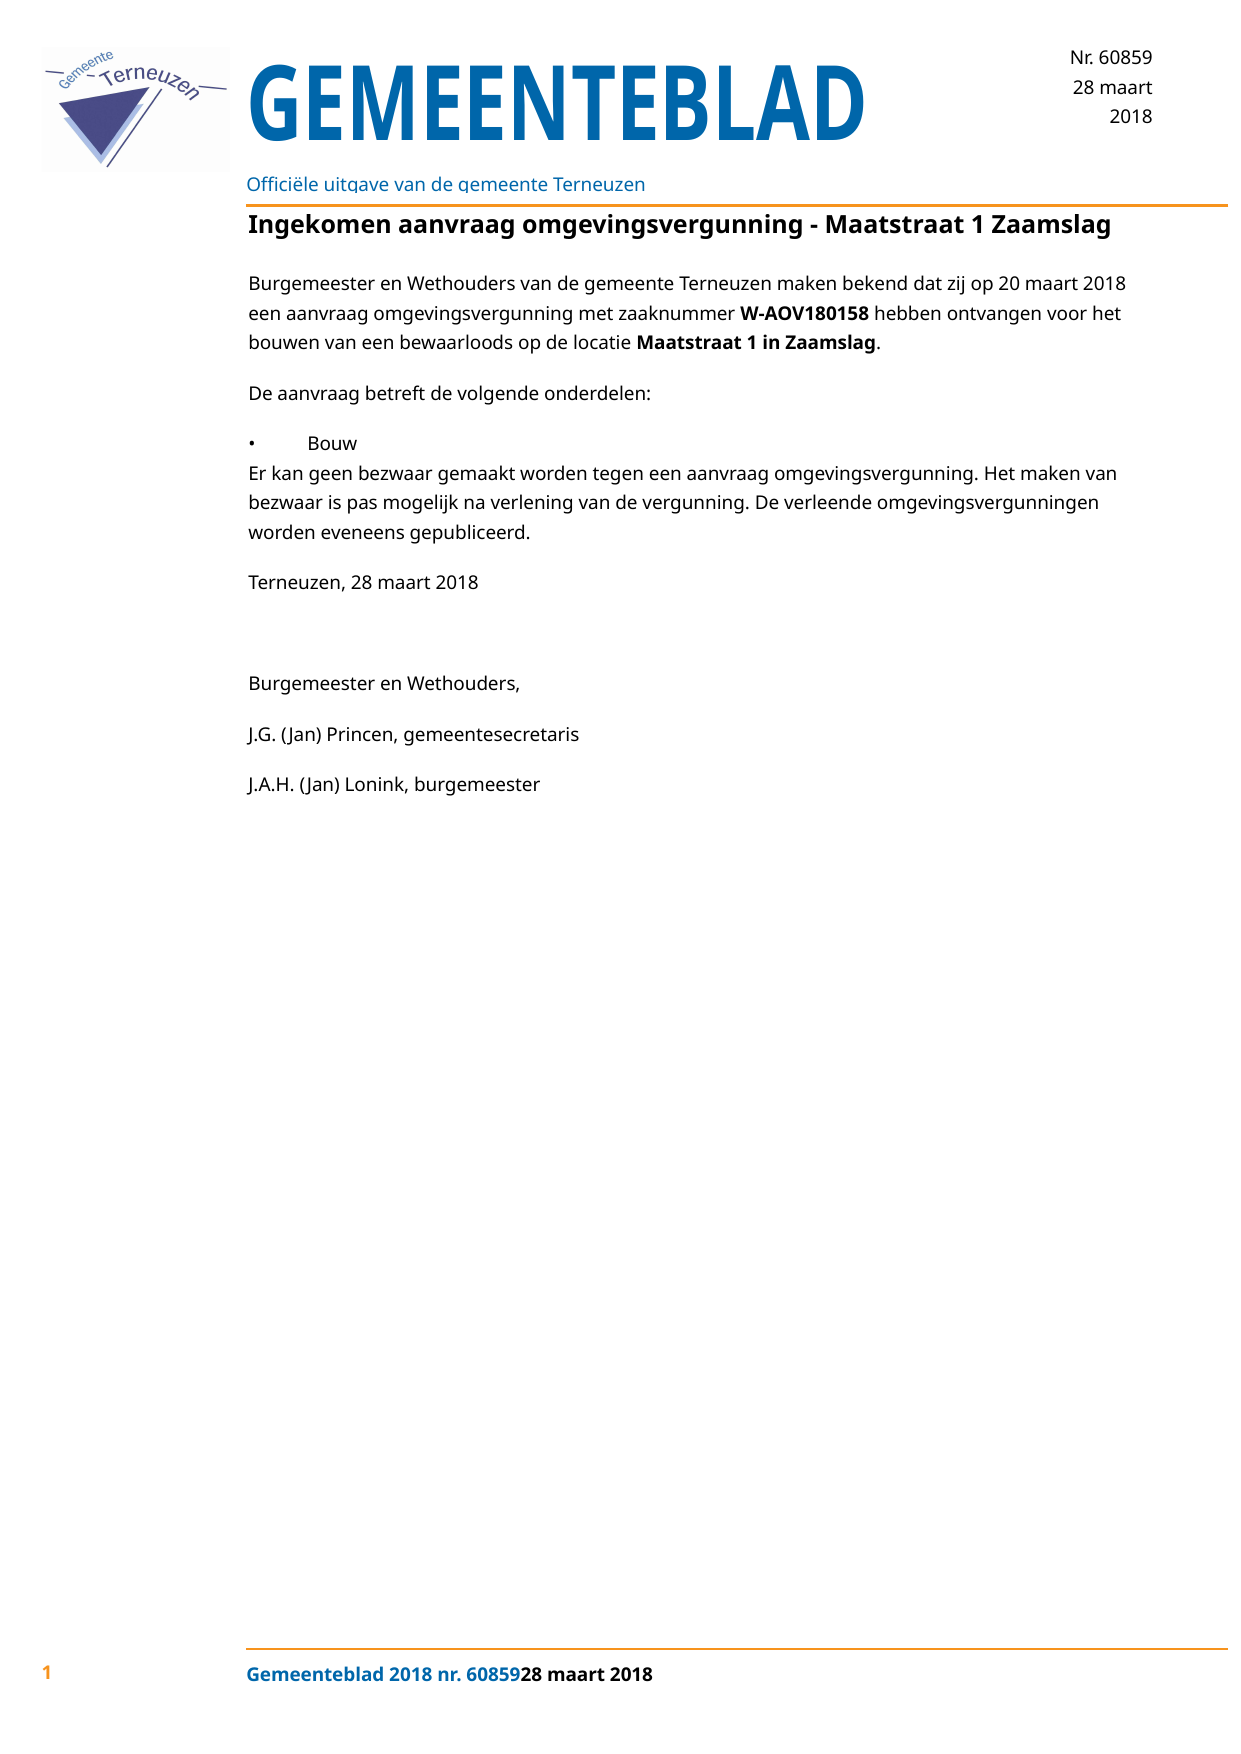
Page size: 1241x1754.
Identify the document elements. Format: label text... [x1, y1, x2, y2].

text J.A.H. (Jan) Lonink, burgemeester [248, 771, 1152, 797]
text J.G. (Jan) Princen, gemeentesecretaris [248, 721, 1152, 746]
text Ingekomen aanvraag omgevingsvergunning - Maatstraat 1 Zaamslag [248, 207, 1152, 241]
text De aanvraag betreft de volgende onderdelen: [248, 380, 1152, 406]
text Burgemeester en Wethouders, [248, 670, 1152, 696]
text Terneuzen, 28 maart 2018 [248, 569, 1152, 595]
picture [41, 47, 231, 172]
text Er kan geen bezwaar gemaakt worden tegen een aanvraag omgevingsvergunning. Het maken van bezwaar is pas mogelijk na verlening van de vergunning. De verleende omgevingsvergunningen worden eveneens gepubliceerd. [248, 460, 1152, 545]
list Bouw [248, 430, 1152, 456]
text Burgemeester en Wethouders van de gemeente Terneuzen maken bekend dat zij op 20 maart 2018 een aanvraag omgevingsvergunning met zaaknummer W-AOV180158 hebben ontvangen voor het bouwen van een bewaarloods op de locatie Maatstraat 1 in Zaamslag. [248, 270, 1152, 355]
